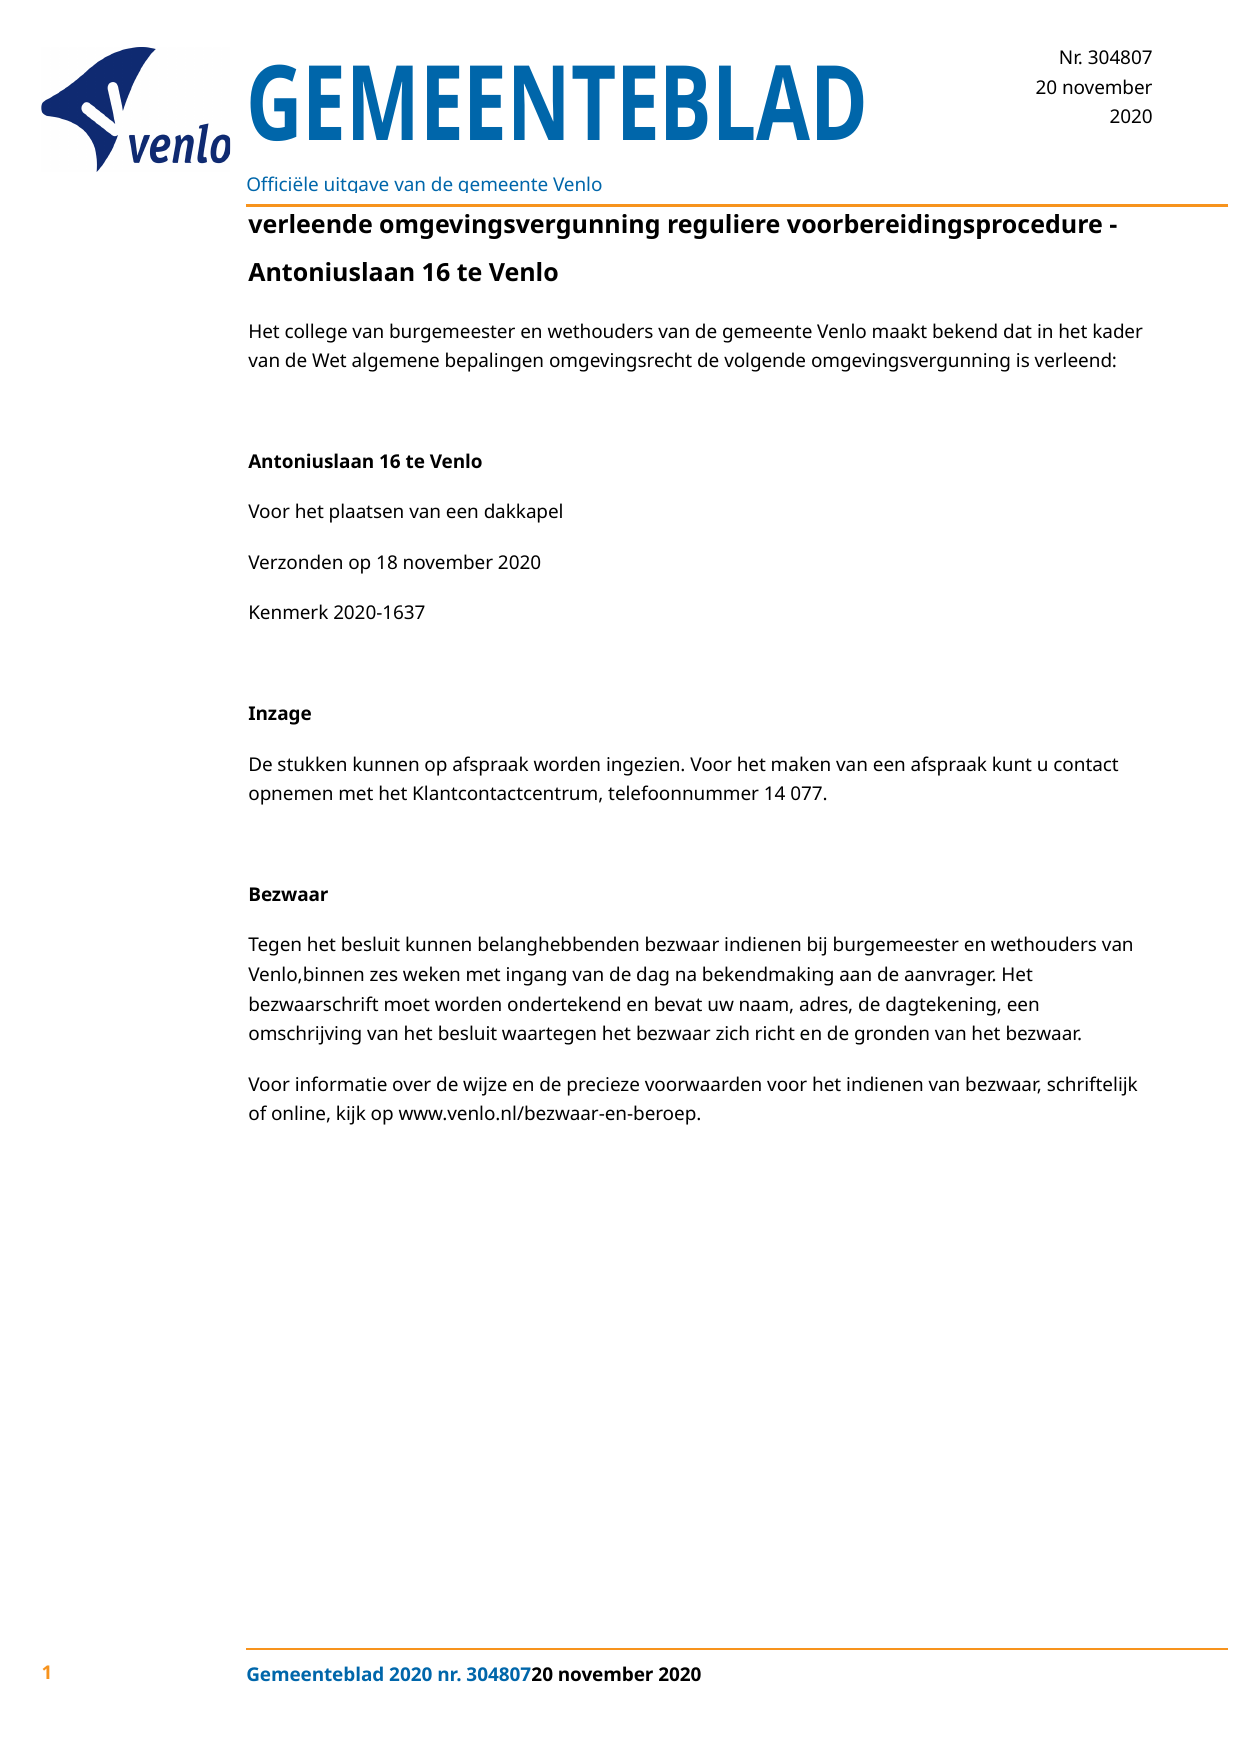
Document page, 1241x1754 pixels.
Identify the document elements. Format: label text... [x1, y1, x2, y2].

text De stukken kunnen op afspraak worden ingezien. Voor het maken van een afspraak kunt u contact opnemen met het Klantcontactcentrum, telefoonnummer 14 077. [248, 751, 1152, 806]
text Het college van burgemeester en wethouders van de gemeente Venlo maakt bekend dat in het kader van de Wet algemene bepalingen omgevingsrecht de volgende omgevingsvergunning is verleend: [248, 318, 1152, 373]
text Antoniuslaan 16 te Venlo [248, 448, 1152, 474]
text Bezwaar [248, 881, 1152, 907]
text Kenmerk 2020-1637 [248, 599, 1152, 625]
text Verzonden op 18 november 2020 [248, 549, 1152, 575]
text Inzage [248, 700, 1152, 726]
text Tegen het besluit kunnen belanghebbenden bezwaar indienen bij burgemeester en wethouders van Venlo,binnen zes weken met ingang van de dag na bekendmaking aan de aanvrager. Het bezwaarschrift moet worden ondertekend en bevat uw naam, adres, de dagtekening, een omschrijving van het besluit waartegen het bezwaar zich richt en de gronden van het bezwaar. [248, 932, 1152, 1046]
text verleende omgevingsvergunning reguliere voorbereidingsprocedure - Antoniuslaan 16 te Venlo [248, 207, 1152, 288]
text Voor informatie over de wijze en de precieze voorwaarden voor het indienen van bezwaar, schriftelijk of online, kijk op www.venlo.nl/bezwaar-en-beroep. [248, 1071, 1152, 1126]
text Voor het plaatsen van een dakkapel [248, 499, 1152, 524]
picture [41, 47, 231, 172]
